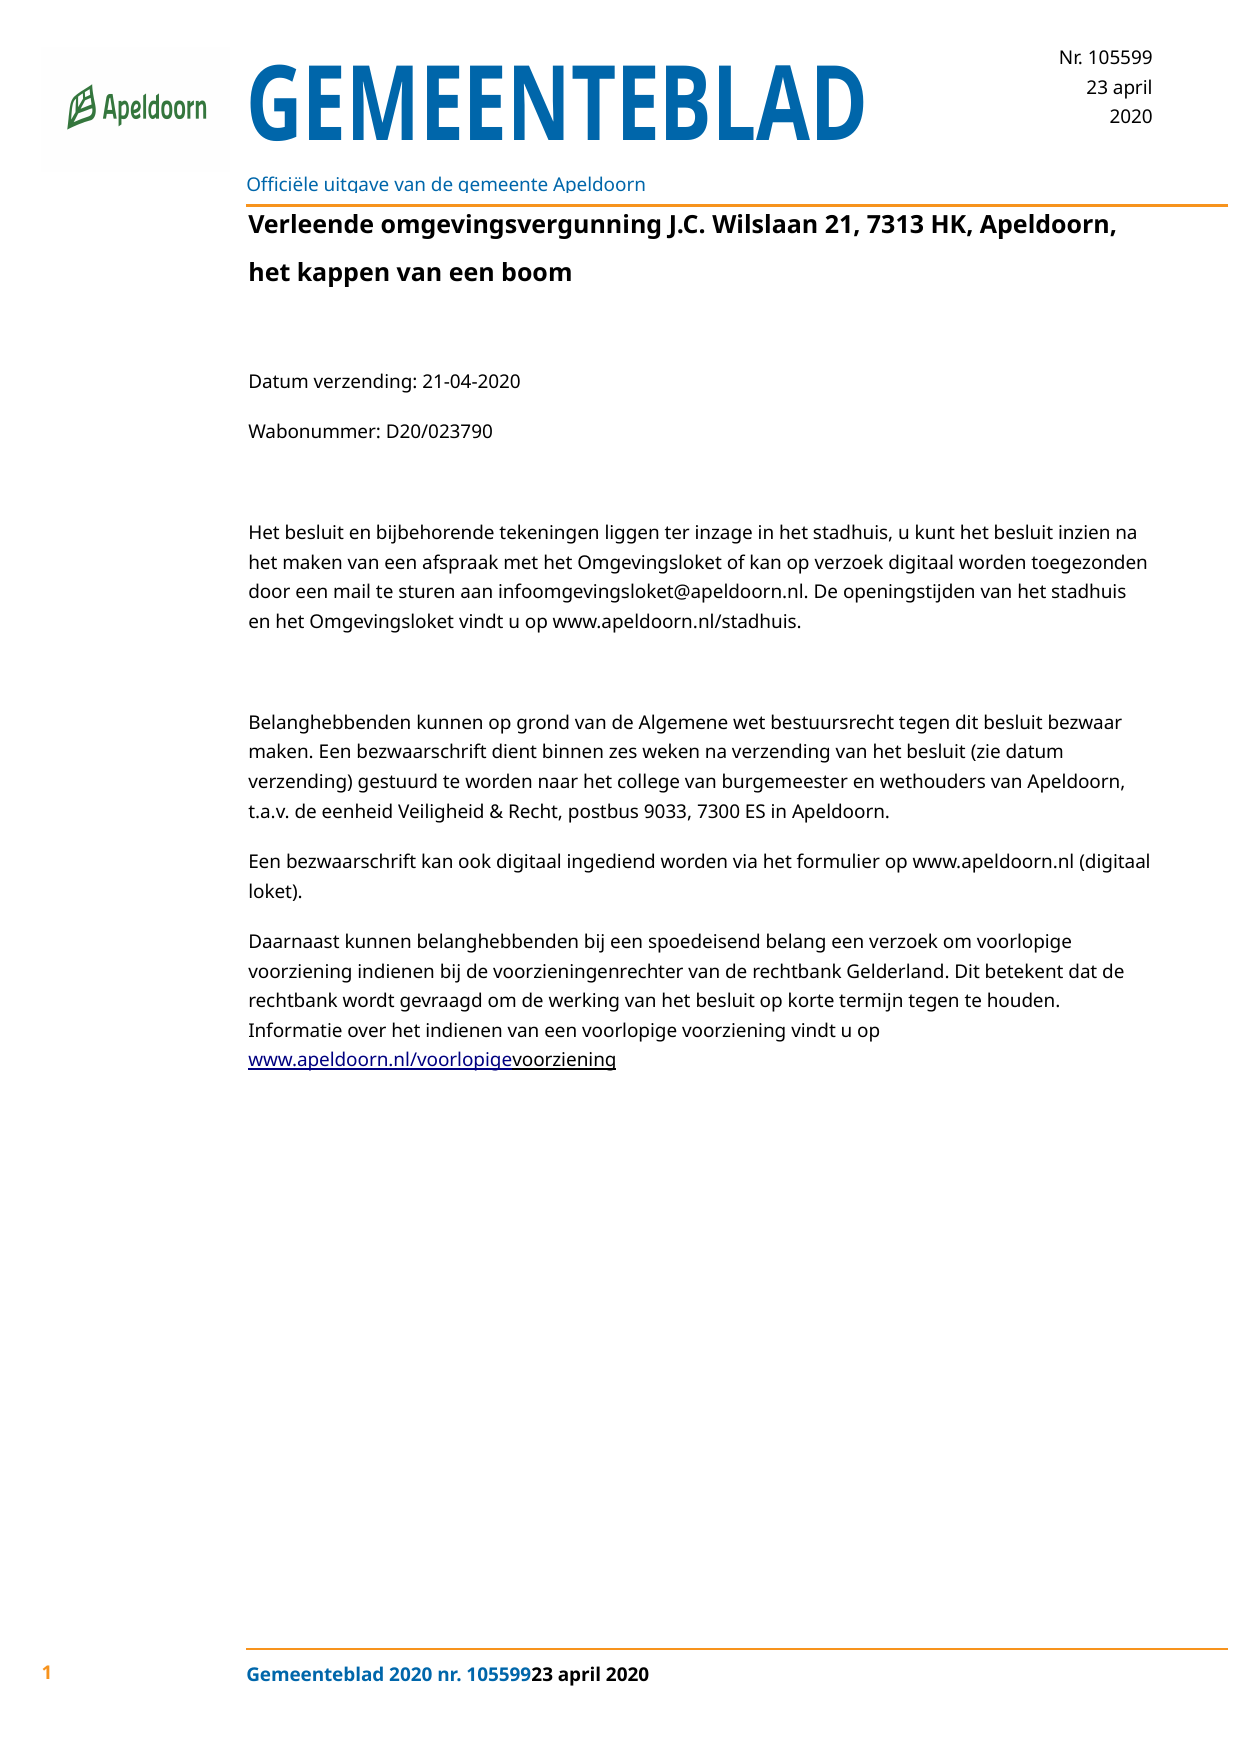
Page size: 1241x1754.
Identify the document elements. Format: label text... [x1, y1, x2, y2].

text Het besluit en bijbehorende tekeningen liggen ter inzage in het stadhuis, u kunt het besluit inzien na het maken van een afspraak met het Omgevingsloket of kan op verzoek digitaal worden toegezonden door een mail te sturen aan infoomgevingsloket@apeldoorn.nl. De openingstijden van het stadhuis en het Omgevingsloket vindt u op www.apeldoorn.nl/stadhuis. [248, 519, 1152, 634]
text Datum verzending: 21-04-2020 [248, 368, 1152, 394]
text Een bezwaarschrift kan ook digitaal ingediend worden via het formulier op www.apeldoorn.nl (digitaal loket). [248, 848, 1152, 904]
text Wabonummer: D20/023790 [248, 419, 1152, 444]
text Belanghebbenden kunnen op grond van de Algemene wet bestuursrecht tegen dit besluit bezwaar maken. Een bezwaarschrift dient binnen zes weken na verzending van het besluit (zie datum verzending) gestuurd te worden naar het college van burgemeester en wethouders van Apeldoorn, t.a.v. de eenheid Veiligheid & Recht, postbus 9033, 7300 ES in Apeldoorn. [248, 709, 1152, 824]
text Daarnaast kunnen belanghebbenden bij een spoedeisend belang een verzoek om voorlopige voorziening indienen bij de voorzieningenrechter van de rechtbank Gelderland. Dit betekent dat de rechtbank wordt gevraagd om de werking van het besluit op korte termijn tegen te houden. Informatie over het indienen van een voorlopige voorziening vindt u op www.apeldoorn.nl/voorlopigevoorziening [248, 928, 1152, 1072]
picture [41, 47, 231, 172]
text Verleende omgevingsvergunning J.C. Wilslaan 21, 7313 HK, Apeldoorn, het kappen van een boom [248, 207, 1152, 288]
